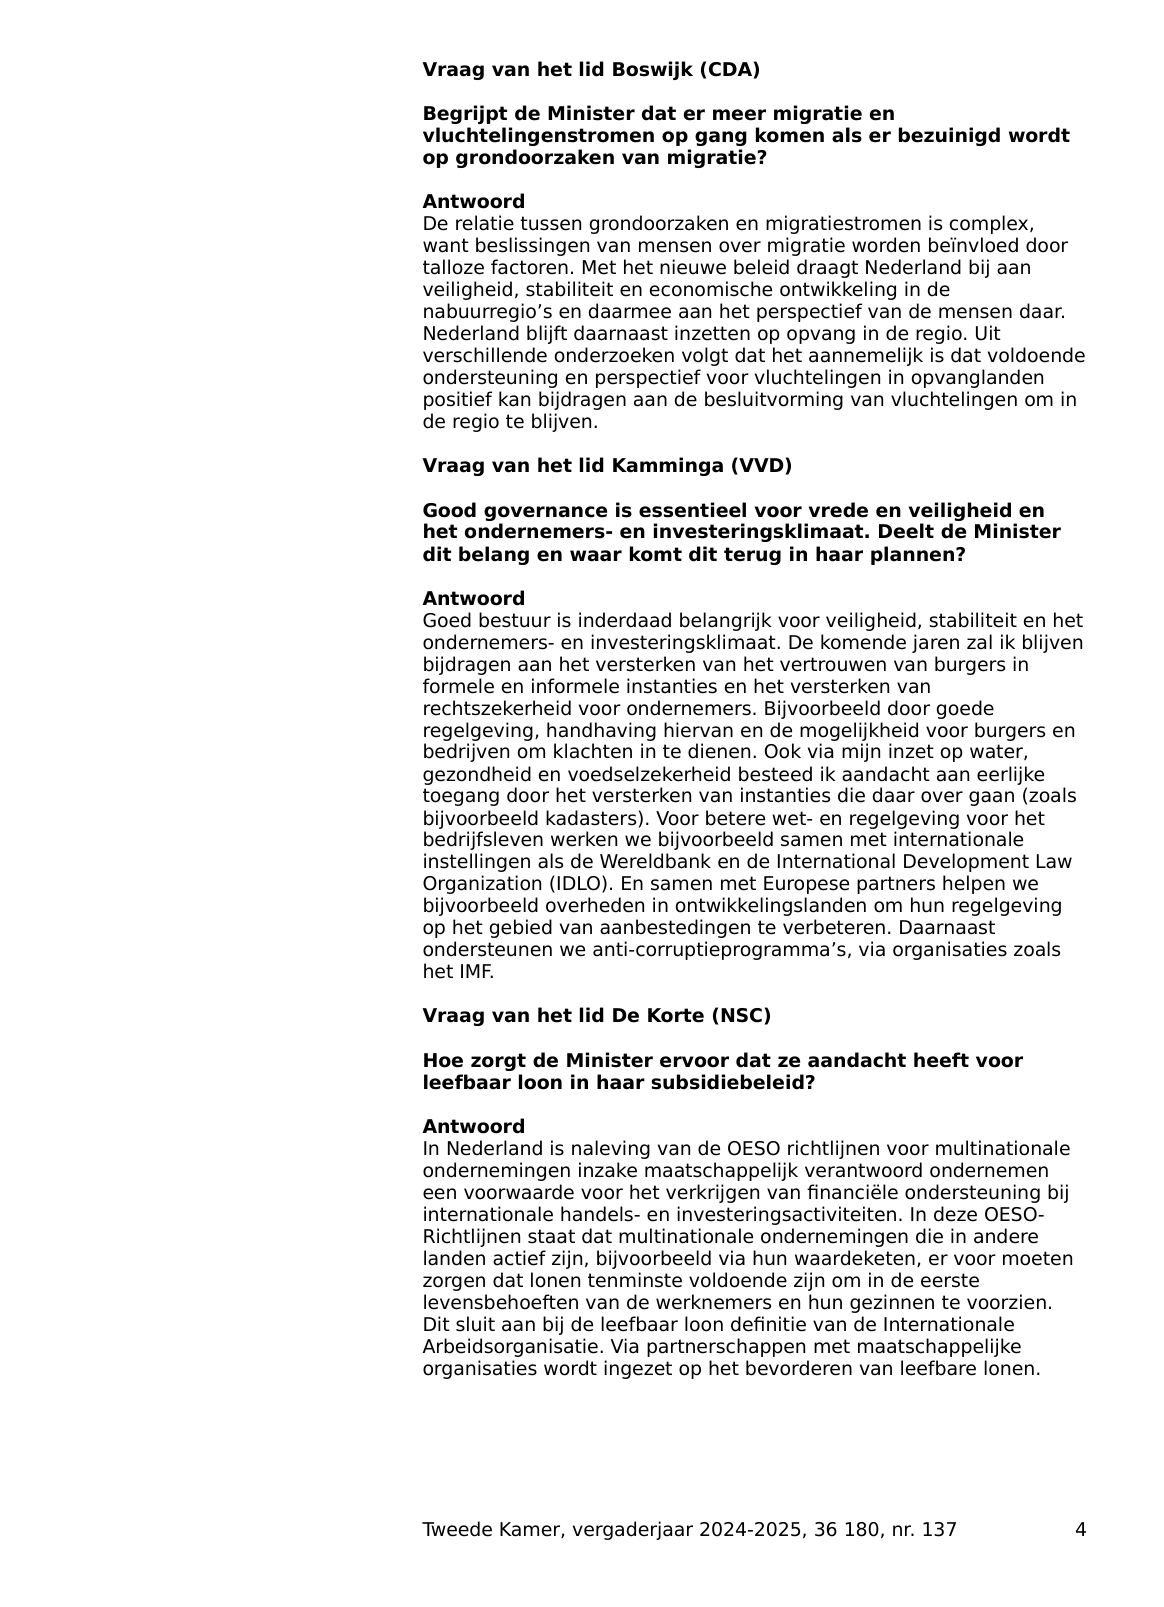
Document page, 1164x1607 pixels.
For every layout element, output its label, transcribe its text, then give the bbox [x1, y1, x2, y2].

text Goed bestuur is inderdaad belangrijk voor veiligheid, stabiliteit en het ondernemers- en investeringsklimaat. De komende jaren zal ik blijven bijdragen aan het versterken van het vertrouwen van burgers in formele en informele instanties en het versterken van rechtszekerheid voor ondernemers. Bijvoorbeeld door goede regelgeving, handhaving hiervan en de mogelijkheid voor burgers en bedrijven om klachten in te dienen. Ook via mijn inzet op water, gezondheid en voedselzekerheid besteed ik aandacht aan eerlijke toegang door het versterken van instanties die daar over gaan (zoals bijvoorbeeld kadasters). Voor betere wet- en regelgeving voor het bedrijfsleven werken we bijvoorbeeld samen met internationale instellingen als de Wereldbank en de International Development Law Organization (IDLO). En samen met Europese partners helpen we bijvoorbeeld overheden in ontwikkelingslanden om hun regelgeving op het gebied van aanbestedingen te verbeteren. Daarnaast ondersteunen we anti-corruptieprogramma’s, via organisaties zoals het IMF. [422, 609, 1087, 983]
subtitle Vraag van het lid De Korte (NSC) [422, 1005, 1087, 1027]
text Hoe zorgt de Minister ervoor dat ze aandacht heeft voor leefbaar loon in haar subsidiebeleid? [422, 1049, 1087, 1093]
text Good governance is essentieel voor vrede en veiligheid en het ondernemers- en investeringsklimaat. Deelt de Minister dit belang en waar komt dit terug in haar plannen? [422, 499, 1087, 565]
subtitle Vraag van het lid Boswijk (CDA) [422, 59, 1087, 81]
text Antwoord [422, 1116, 1087, 1138]
subtitle Vraag van het lid Kamminga (VVD) [422, 455, 1087, 477]
text De relatie tussen grondoorzaken en migratiestromen is complex, want beslissingen van mensen over migratie worden beïnvloed door talloze factoren. Met het nieuwe beleid draagt Nederland bij aan veiligheid, stabiliteit en economische ontwikkeling in de nabuurregio’s en daarmee aan het perspectief van de mensen daar. Nederland blijft daarnaast inzetten op opvang in de regio. Uit verschillende onderzoeken volgt dat het aannemelijk is dat voldoende ondersteuning en perspectief voor vluchtelingen in opvanglanden positief kan bijdragen aan de besluitvorming van vluchtelingen om in de regio te blijven. [422, 213, 1087, 433]
text Begrijpt de Minister dat er meer migratie en vluchtelingenstromen op gang komen als er bezuinigd wordt op grondoorzaken van migratie? [422, 103, 1087, 169]
text Antwoord [422, 588, 1087, 609]
text Antwoord [422, 191, 1087, 213]
text In Nederland is naleving van de OESO richtlijnen voor multinationale ondernemingen inzake maatschappelijk verantwoord ondernemen een voorwaarde voor het verkrijgen van financiële ondersteuning bij internationale handels- en investeringsactiviteiten. In deze OESO-Richtlijnen staat dat multinationale ondernemingen die in andere landen actief zijn, bijvoorbeeld via hun waardeketen, er voor moeten zorgen dat lonen tenminste voldoende zijn om in de eerste levensbehoeften van de werknemers en hun gezinnen te voorzien. Dit sluit aan bij de leefbaar loon definitie van de Internationale Arbeidsorganisatie. Via partnerschappen met maatschappelijke organisaties wordt ingezet op het bevorderen van leefbare lonen. [422, 1138, 1087, 1379]
